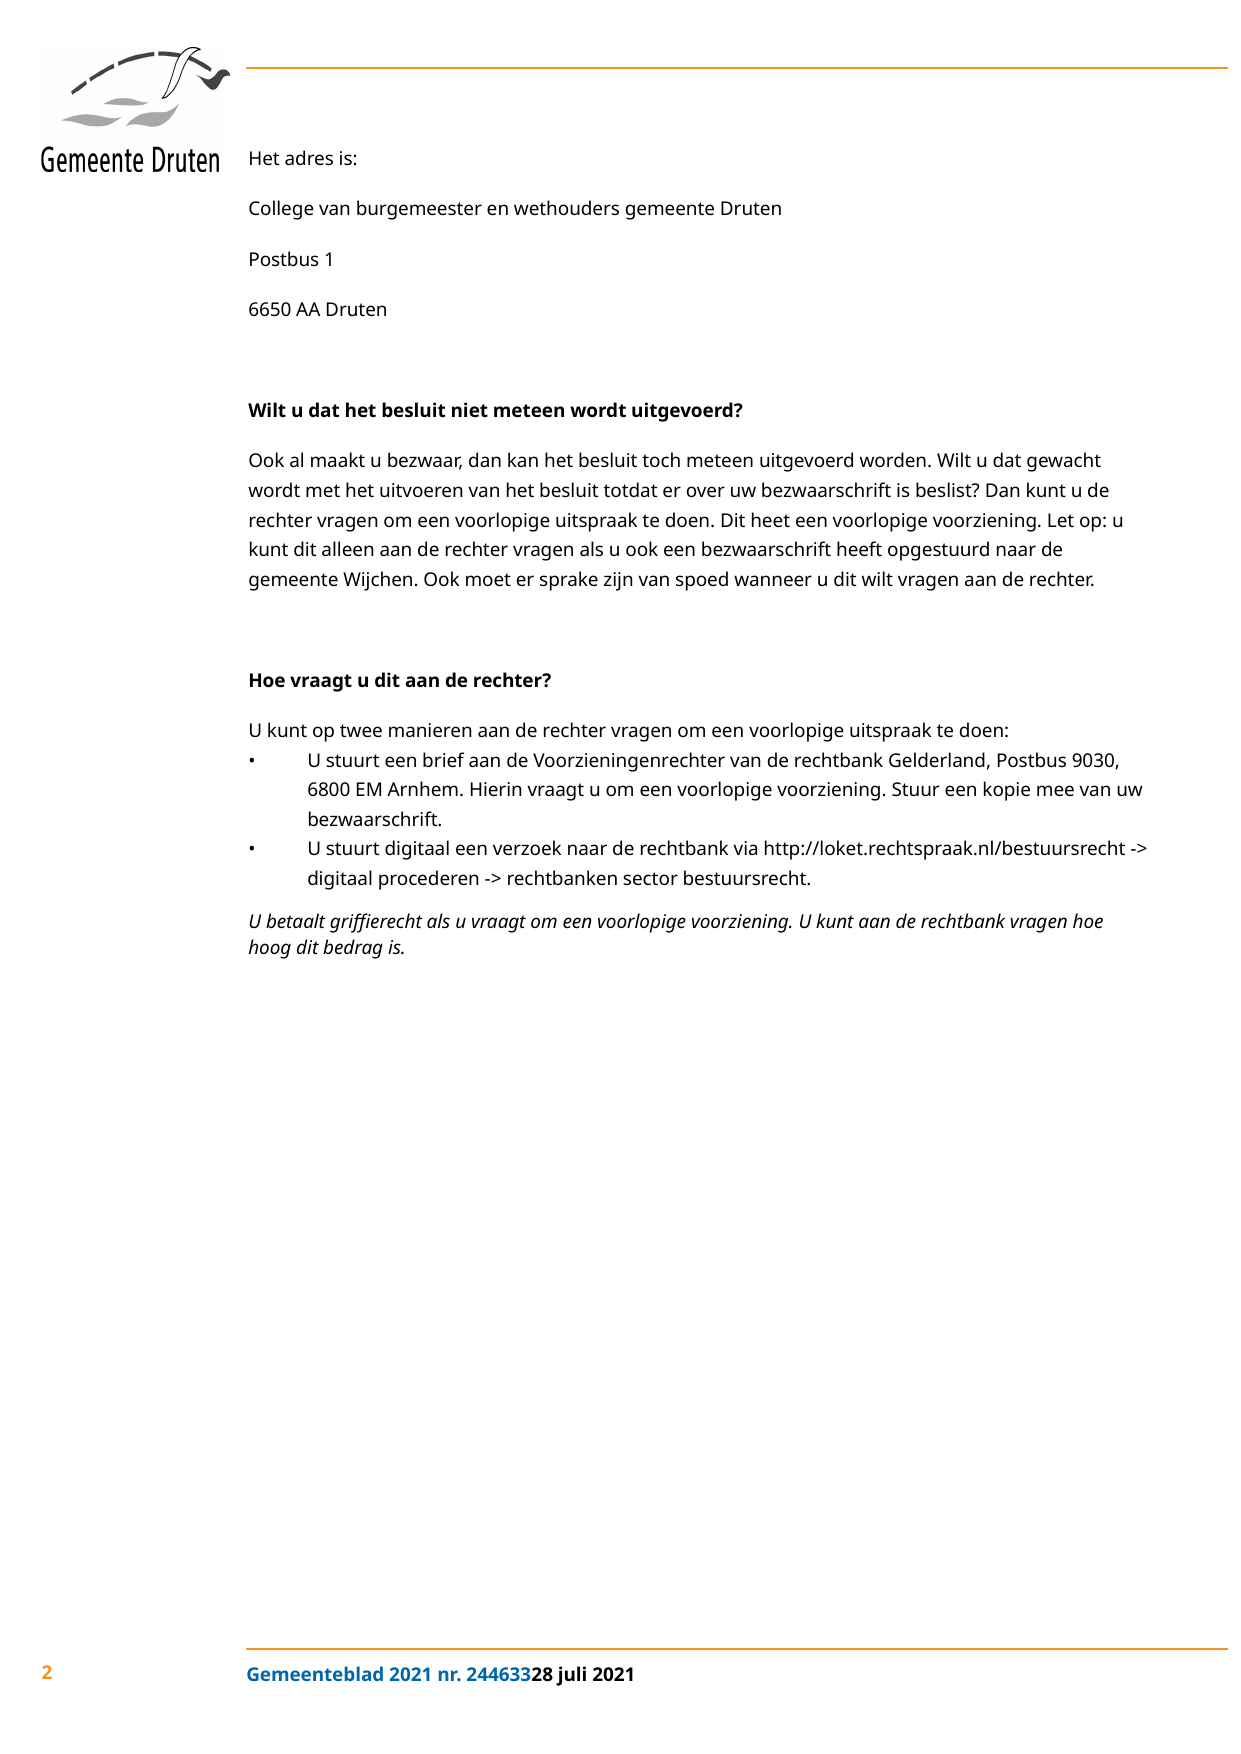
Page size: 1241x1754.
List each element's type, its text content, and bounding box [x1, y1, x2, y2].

text 6650 AA Druten [248, 296, 1152, 322]
text Hoe vraagt u dit aan de rechter? [248, 667, 1152, 693]
list U stuurt digitaal een verzoek naar de rechtbank via http://loket.rechtspraak.nl/bestuursrecht -> digitaal procederen -> rechtbanken sector bestuursrecht. [248, 836, 1152, 891]
text U betaalt griffierecht als u vraagt om een voorlopige voorziening. U kunt aan de rechtbank vragen hoe hoog dit bedrag is. [248, 908, 1152, 960]
text U kunt op twee manieren aan de rechter vragen om een voorlopige uitspraak te doen: [248, 717, 1152, 743]
text Het adres is: [248, 145, 1152, 171]
picture [41, 47, 231, 172]
text College van burgemeester en wethouders gemeente Druten [248, 196, 1152, 221]
text Postbus 1 [248, 246, 1152, 272]
text Wilt u dat het besluit niet meteen wordt uitgevoerd? [248, 397, 1152, 423]
text Ook al maakt u bezwaar, dan kan het besluit toch meteen uitgevoerd worden. Wilt u dat gewacht wordt met het uitvoeren van het besluit totdat er over uw bezwaarschrift is beslist? Dan kunt u de rechter vragen om een voorlopige uitspraak te doen. Dit heet een voorlopige voorziening. Let op: u kunt dit alleen aan de rechter vragen als u ook een bezwaarschrift heeft opgestuurd naar de gemeente Wijchen. Ook moet er sprake zijn van spoed wanneer u dit wilt vragen aan de rechter. [248, 448, 1152, 592]
list U stuurt een brief aan de Voorzieningenrechter van de rechtbank Gelderland, Postbus 9030, 6800 EM Arnhem. Hierin vraagt u om een voorlopige voorziening. Stuur een kopie mee van uw bezwaarschrift. [248, 747, 1152, 832]
